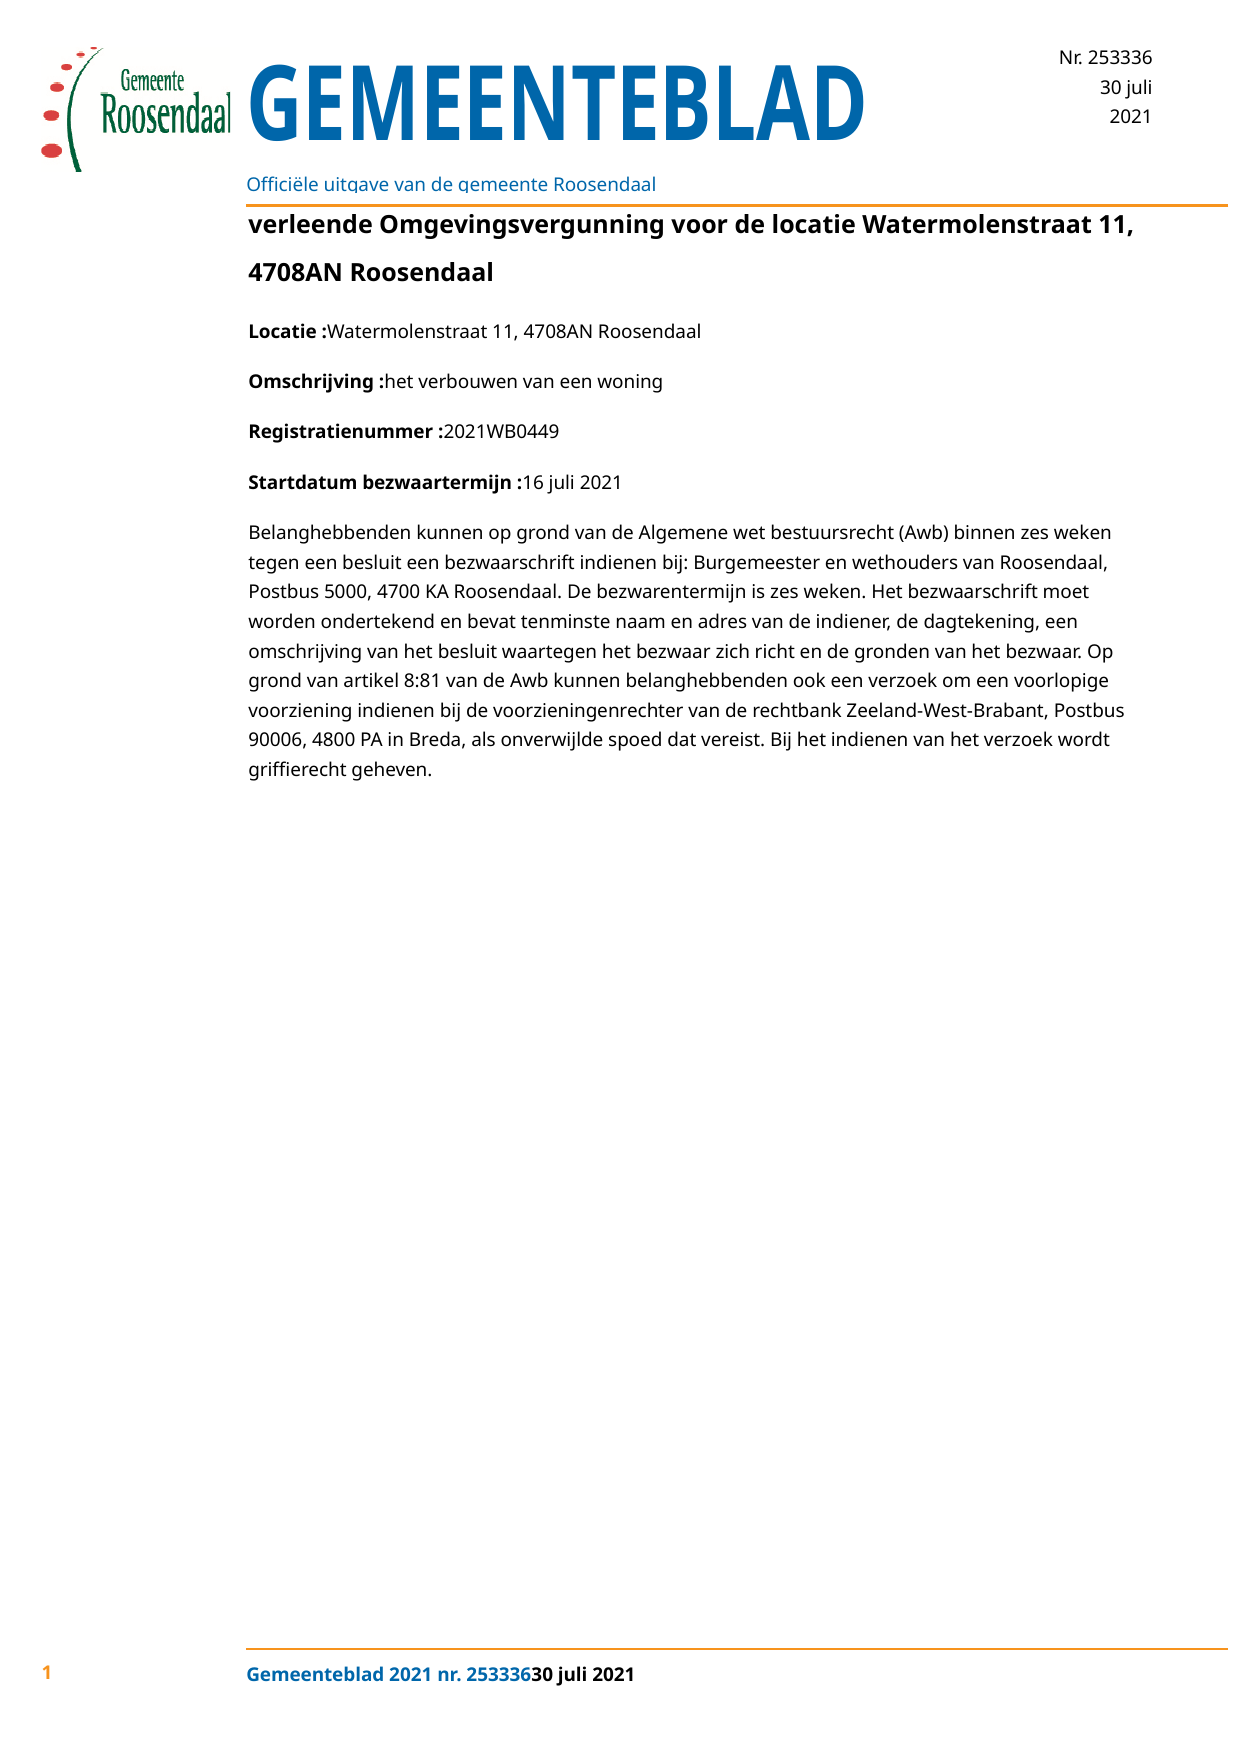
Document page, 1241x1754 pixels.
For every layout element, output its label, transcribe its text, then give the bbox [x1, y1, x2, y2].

text Locatie :Watermolenstraat 11, 4708AN Roosendaal [248, 318, 1152, 344]
text Startdatum bezwaartermijn :16 juli 2021 [248, 469, 1152, 495]
text Belanghebbenden kunnen op grond van de Algemene wet bestuursrecht (Awb) binnen zes weken tegen een besluit een bezwaarschrift indienen bij: Burgemeester en wethouders van Roosendaal, Postbus 5000, 4700 KA Roosendaal. De bezwarentermijn is zes weken. Het bezwaarschrift moet worden ondertekend en bevat tenminste naam en adres van de indiener, de dagtekening, een omschrijving van het besluit waartegen het bezwaar zich richt en de gronden van het bezwaar. Op grond van artikel 8:81 van de Awb kunnen belanghebbenden ook een verzoek om een voorlopige voorziening indienen bij de voorzieningenrechter van de rechtbank Zeeland-West-Brabant, Postbus 90006, 4800 PA in Breda, als onverwijlde spoed dat vereist. Bij het indienen van het verzoek wordt griffierecht geheven. [248, 519, 1152, 782]
text Omschrijving :het verbouwen van een woning [248, 368, 1152, 394]
text verleende Omgevingsvergunning voor de locatie Watermolenstraat 11, 4708AN Roosendaal [248, 207, 1152, 288]
picture [41, 47, 231, 172]
text Registratienummer :2021WB0449 [248, 419, 1152, 444]
